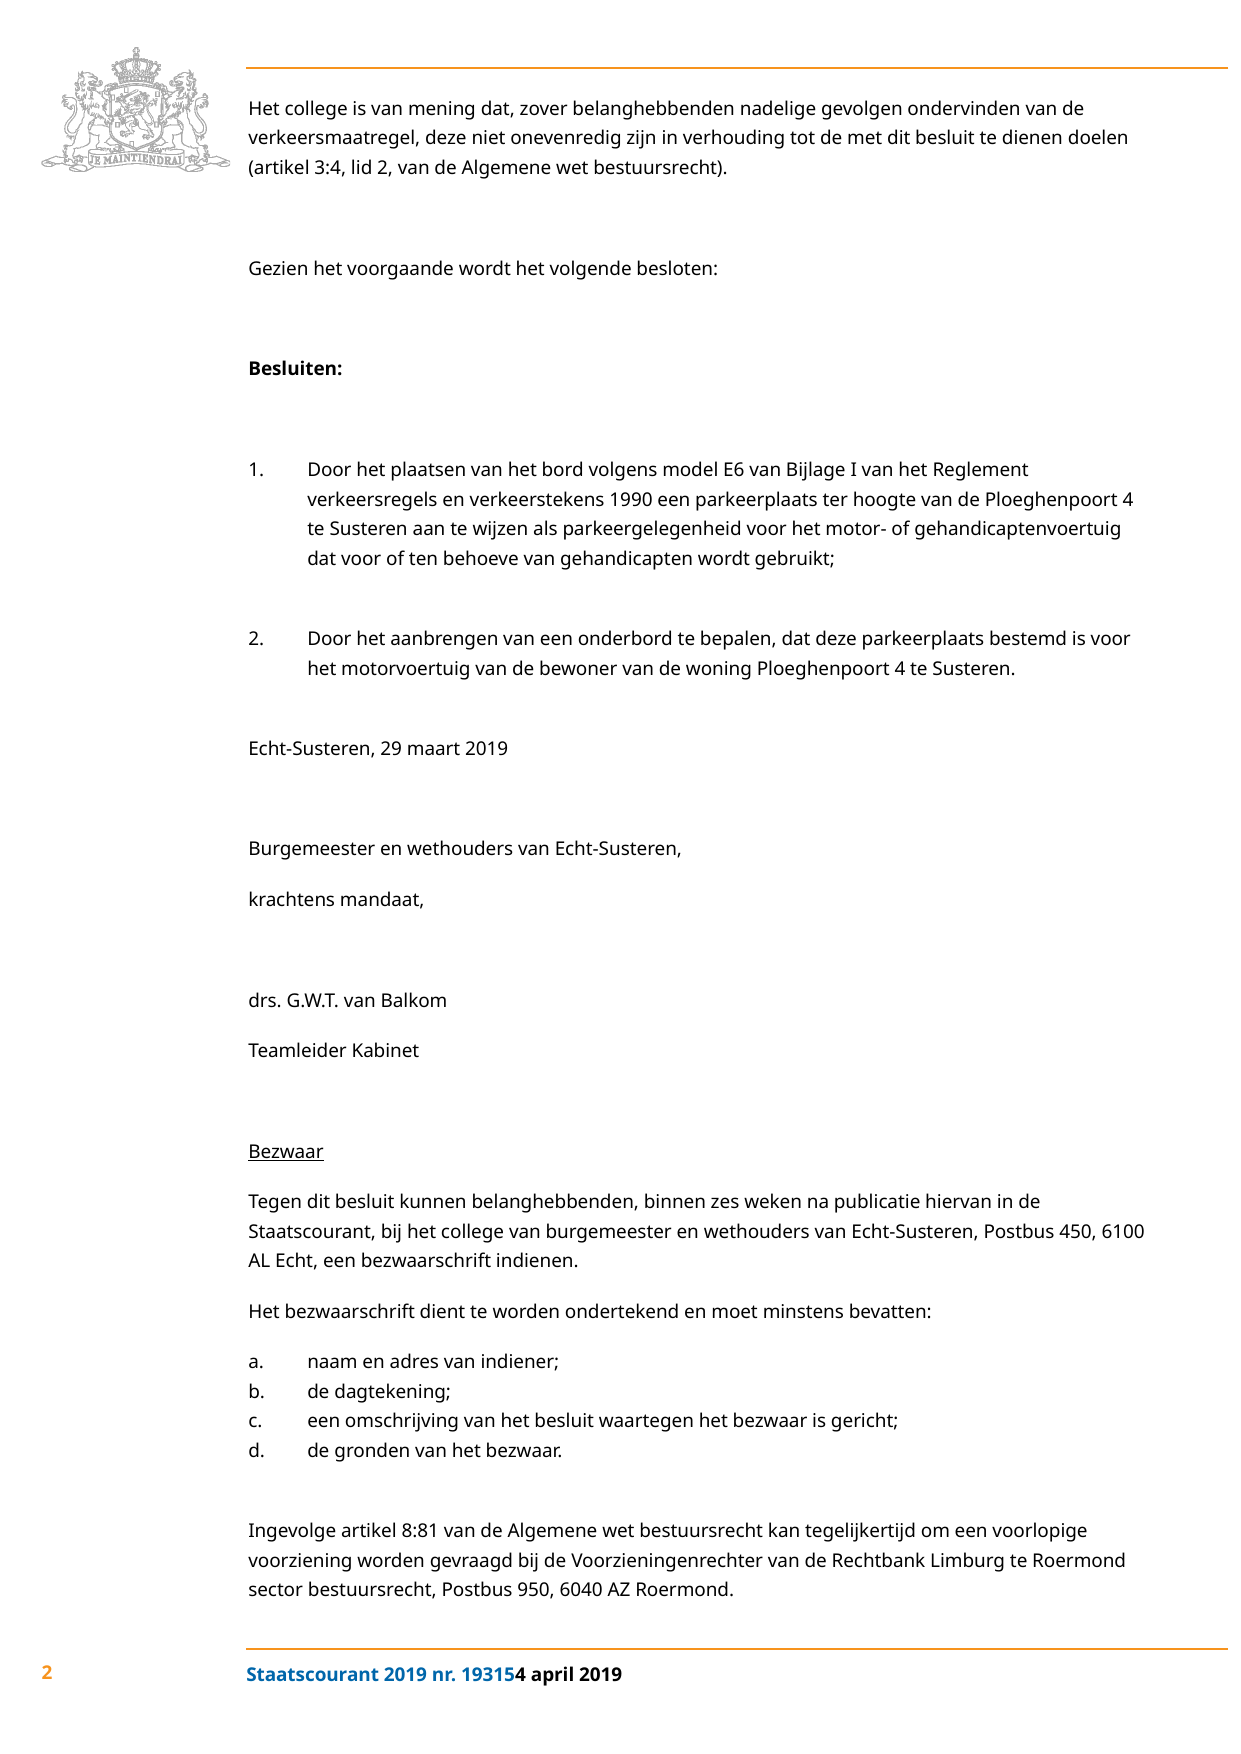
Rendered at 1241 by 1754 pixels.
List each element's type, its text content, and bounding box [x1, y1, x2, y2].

list Door het plaatsen van het bord volgens model E6 van Bijlage I van het Reglement verkeersregels en verkeerstekens 1990 een parkeerplaats ter hoogte van de Ploeghenpoort 4 te Susteren aan te wijzen als parkeergelegenheid voor het motor- of gehandicaptenvoertuig dat voor of ten behoeve van gehandicapten wordt gebruikt; [248, 456, 1152, 571]
text Tegen dit besluit kunnen belanghebbenden, binnen zes weken na publicatie hiervan in de Staatscourant, bij het college van burgemeester en wethouders van Echt-Susteren, Postbus 450, 6100 AL Echt, een bezwaarschrift indienen. [248, 1188, 1152, 1273]
list de dagtekening; [248, 1378, 1152, 1404]
list de gronden van het bezwaar. [248, 1437, 1152, 1463]
text Het college is van mening dat, zover belanghebbenden nadelige gevolgen ondervinden van de verkeersmaatregel, deze niet onevenredig zijn in verhouding tot de met dit besluit te dienen doelen (artikel 3:4, lid 2, van de Algemene wet bestuursrecht). [248, 95, 1152, 180]
text Gezien het voorgaande wordt het volgende besloten: [248, 255, 1152, 281]
text Ingevolge artikel 8:81 van de Algemene wet bestuursrecht kan tegelijkertijd om een voorlopige voorziening worden gevraagd bij de Voorzieningenrechter van de Rechtbank Limburg te Roermond sector bestuursrecht, Postbus 950, 6040 AZ Roermond. [248, 1517, 1152, 1602]
text Teamleider Kabinet [248, 1037, 1152, 1063]
list een omschrijving van het besluit waartegen het bezwaar is gericht; [248, 1408, 1152, 1433]
list naam en adres van indiener; [248, 1348, 1152, 1374]
text Bezwaar [248, 1138, 1152, 1164]
picture [41, 47, 231, 172]
text Het bezwaarschrift dient te worden ondertekend en moet minstens bevatten: [248, 1298, 1152, 1324]
text Echt-Susteren, 29 maart 2019 [248, 735, 1152, 761]
text Besluiten: [248, 356, 1152, 381]
list Door het aanbrengen van een onderbord te bepalen, dat deze parkeerplaats bestemd is voor het motorvoertuig van de bewoner van de woning Ploeghenpoort 4 te Susteren. [248, 625, 1152, 681]
text krachtens mandaat, [248, 886, 1152, 912]
text Burgemeester en wethouders van Echt-Susteren, [248, 836, 1152, 861]
text drs. G.W.T. van Balkom [248, 987, 1152, 1013]
